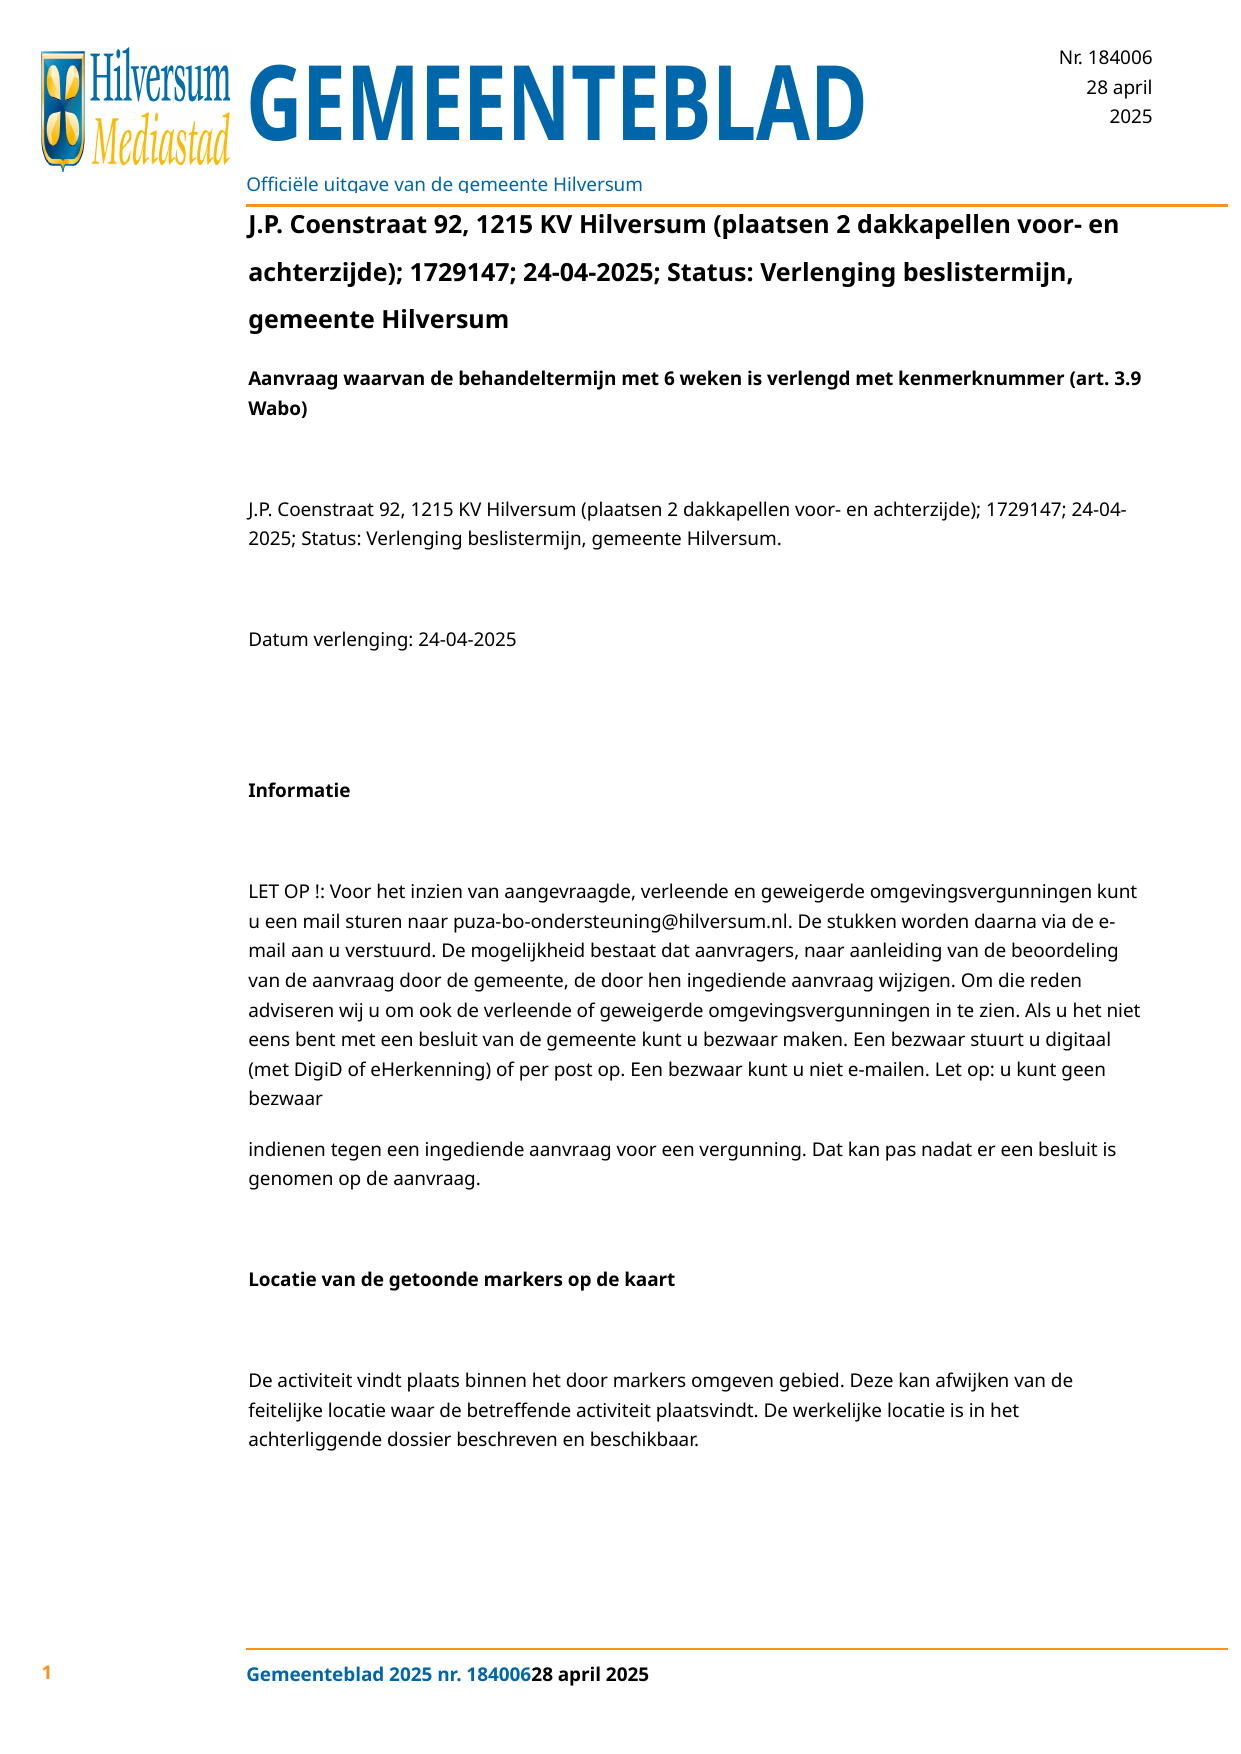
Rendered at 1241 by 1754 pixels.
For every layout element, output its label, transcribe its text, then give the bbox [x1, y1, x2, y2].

text J.P. Coenstraat 92, 1215 KV Hilversum (plaatsen 2 dakkapellen voor- en achterzijde); 1729147; 24-04-2025; Status: Verlenging beslistermijn, gemeente Hilversum [248, 207, 1152, 336]
text Informatie [248, 778, 1152, 803]
text LET OP !: Voor het inzien van aangevraagde, verleende en geweigerde omgevingsvergunningen kunt u een mail sturen naar puza-bo-ondersteuning@hilversum.nl. De stukken worden daarna via de e-mail aan u verstuurd. De mogelijkheid bestaat dat aanvragers, naar aanleiding van de beoordeling van de aanvraag door de gemeente, de door hen ingediende aanvraag wijzigen. Om die reden adviseren wij u om ook de verleende of geweigerde omgevingsvergunningen in te zien. Als u het niet eens bent met een besluit van de gemeente kunt u bezwaar maken. Een bezwaar stuurt u digitaal (met DigiD of eHerkenning) of per post op. Een bezwaar kunt u niet e-mailen. Let op: u kunt geen bezwaar [248, 878, 1152, 1111]
text J.P. Coenstraat 92, 1215 KV Hilversum (plaatsen 2 dakkapellen voor- en achterzijde); 1729147; 24-04-2025; Status: Verlenging beslistermijn, gemeente Hilversum. [248, 496, 1152, 551]
text Aanvraag waarvan de behandeltermijn met 6 weken is verlengd met kenmerknummer (art. 3.9 Wabo) [248, 366, 1152, 421]
text indienen tegen een ingediende aanvraag voor een vergunning. Dat kan pas nadat er een besluit is genomen op de aanvraag. [248, 1136, 1152, 1191]
text Locatie van de getoonde markers op de kaart [248, 1266, 1152, 1292]
picture [41, 47, 231, 172]
text De activiteit vindt plaats binnen het door markers omgeven gebied. Deze kan afwijken van de feitelijke locatie waar de betreffende activiteit plaatsvindt. De werkelijke locatie is in het achterliggende dossier beschreven en beschikbaar. [248, 1367, 1152, 1452]
text Datum verlenging: 24-04-2025 [248, 626, 1152, 652]
